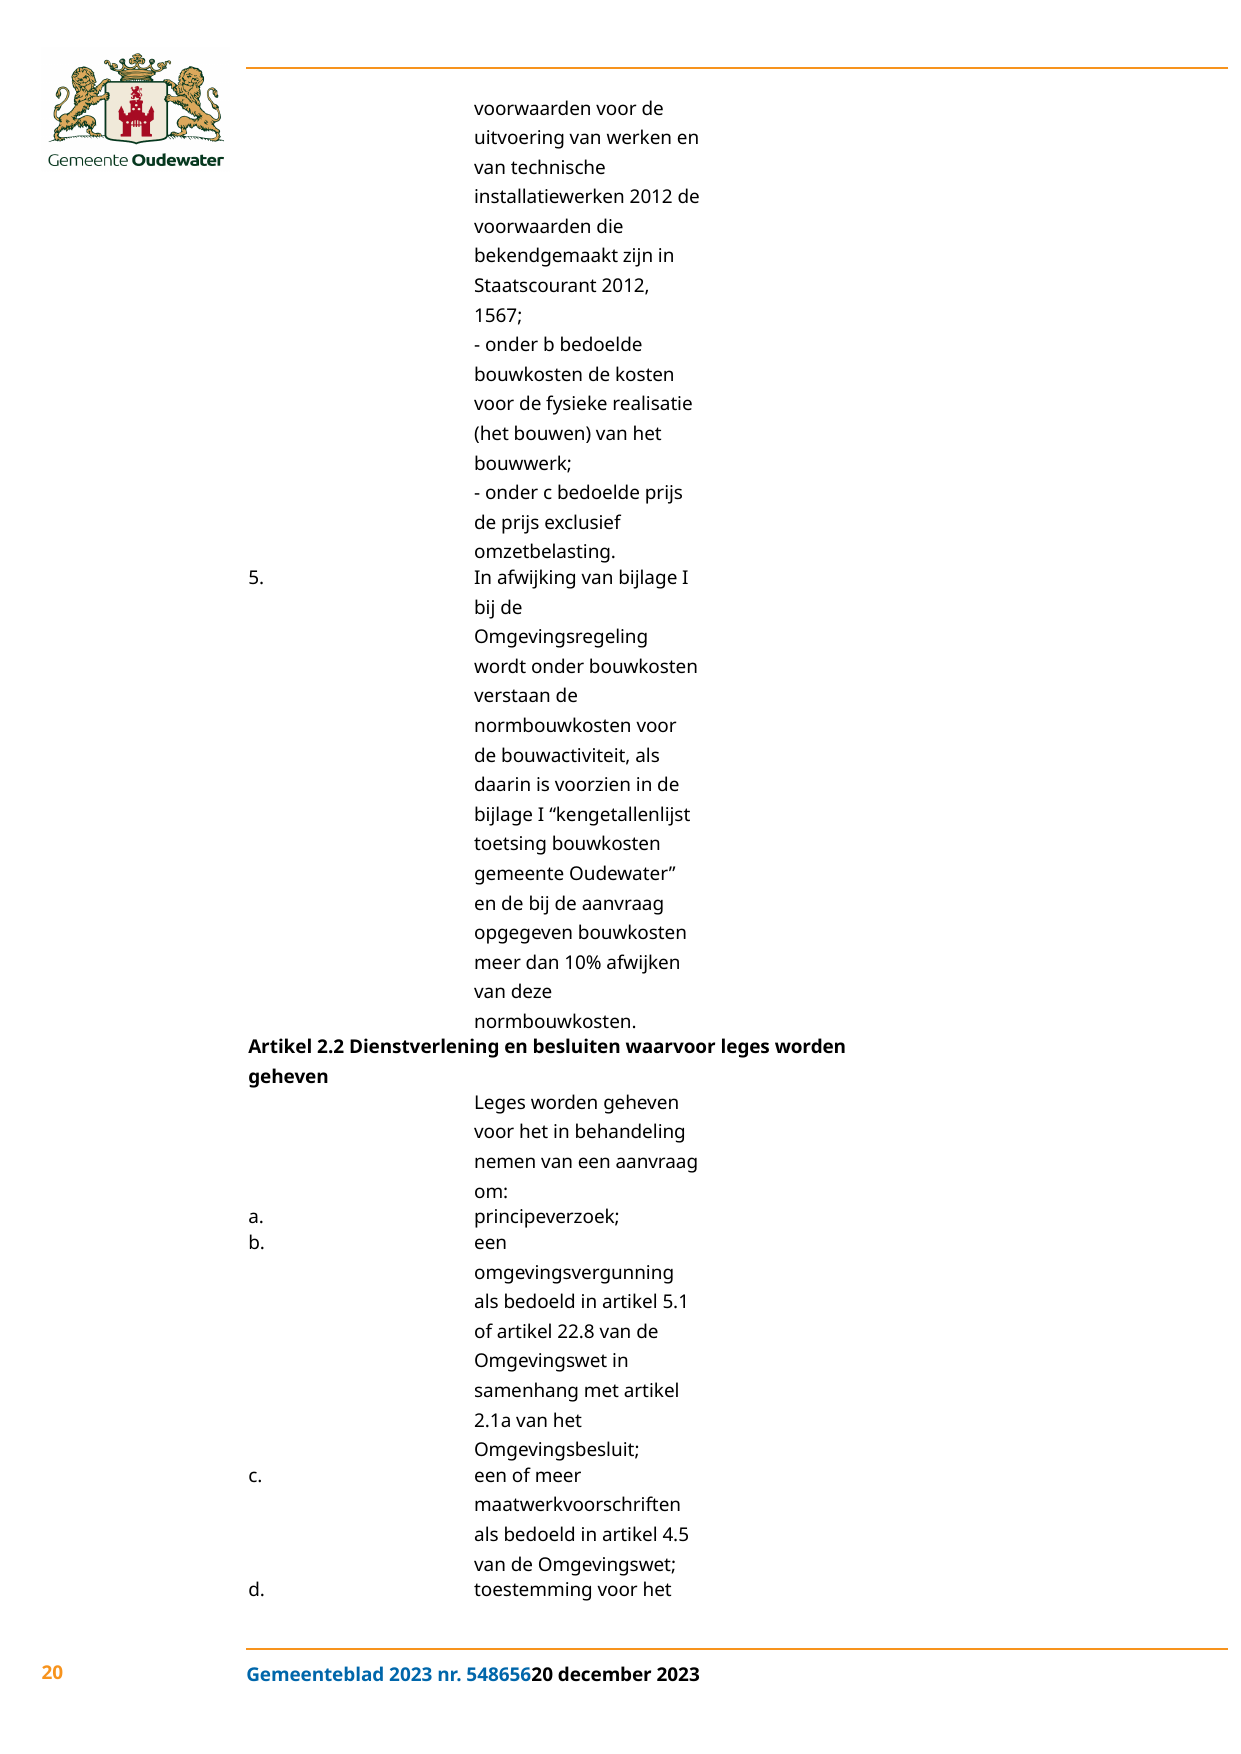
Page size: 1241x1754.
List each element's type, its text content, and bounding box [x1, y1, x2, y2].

table_cell 5. [248, 564, 474, 1034]
table_cell [926, 564, 1152, 1034]
table_cell voorwaarden voor de uitvoering van werken en van technische installatiewerken 2012 de voorwaarden die bekendgemaakt zijn in Staatscourant 2012, 1567; - onder b bedoelde bouwkosten de kosten voor de fysieke realisatie (het bouwen) van het bouwwerk; - onder c bedoelde prijs de prijs exclusief omzetbelasting. [474, 95, 700, 564]
table_cell [700, 1204, 926, 1229]
table_cell [700, 1462, 926, 1577]
table_cell In afwijking van bijlage I bij de Omgevingsregeling wordt onder bouwkosten verstaan de normbouwkosten voor de bouwactiviteit, als daarin is voorzien in de bijlage I “kengetallenlijst toetsing bouwkosten gemeente Oudewater” en de bij de aanvraag opgegeven bouwkosten meer dan 10% afwijken van deze normbouwkosten. [474, 564, 700, 1034]
table_cell [700, 1577, 926, 1602]
table_cell [926, 1229, 1152, 1462]
table_cell [248, 95, 474, 564]
table_cell Leges worden geheven voor het in behandeling nemen van een aanvraag om: [474, 1089, 700, 1203]
table_cell [926, 1034, 1152, 1089]
table_cell [700, 1089, 926, 1203]
table_cell [248, 1089, 474, 1203]
table_cell b. [248, 1229, 474, 1462]
table_cell een omgevingsvergunning als bedoeld in artikel 5.1 of artikel 22.8 van de Omgevingswet in samenhang met artikel 2.1a van het Omgevingsbesluit; [474, 1229, 700, 1462]
table_cell c. [248, 1462, 474, 1577]
table_cell a. [248, 1204, 474, 1229]
table_cell [926, 1577, 1152, 1602]
table_cell [926, 1462, 1152, 1577]
table_cell [700, 1229, 926, 1462]
picture [41, 47, 231, 172]
table_cell Artikel 2.2 Dienstverlening en besluiten waarvoor leges worden geheven [248, 1034, 926, 1089]
table_cell principeverzoek; [474, 1204, 700, 1229]
table_cell d. [248, 1577, 474, 1602]
table_cell [926, 1089, 1152, 1203]
table_cell een of meer maatwerkvoorschriften als bedoeld in artikel 4.5 van de Omgevingswet; [474, 1462, 700, 1577]
table_cell toestemming voor het [474, 1577, 700, 1602]
table_cell [700, 95, 926, 564]
table_cell [926, 95, 1152, 564]
table_cell [700, 564, 926, 1034]
table_cell [926, 1204, 1152, 1229]
